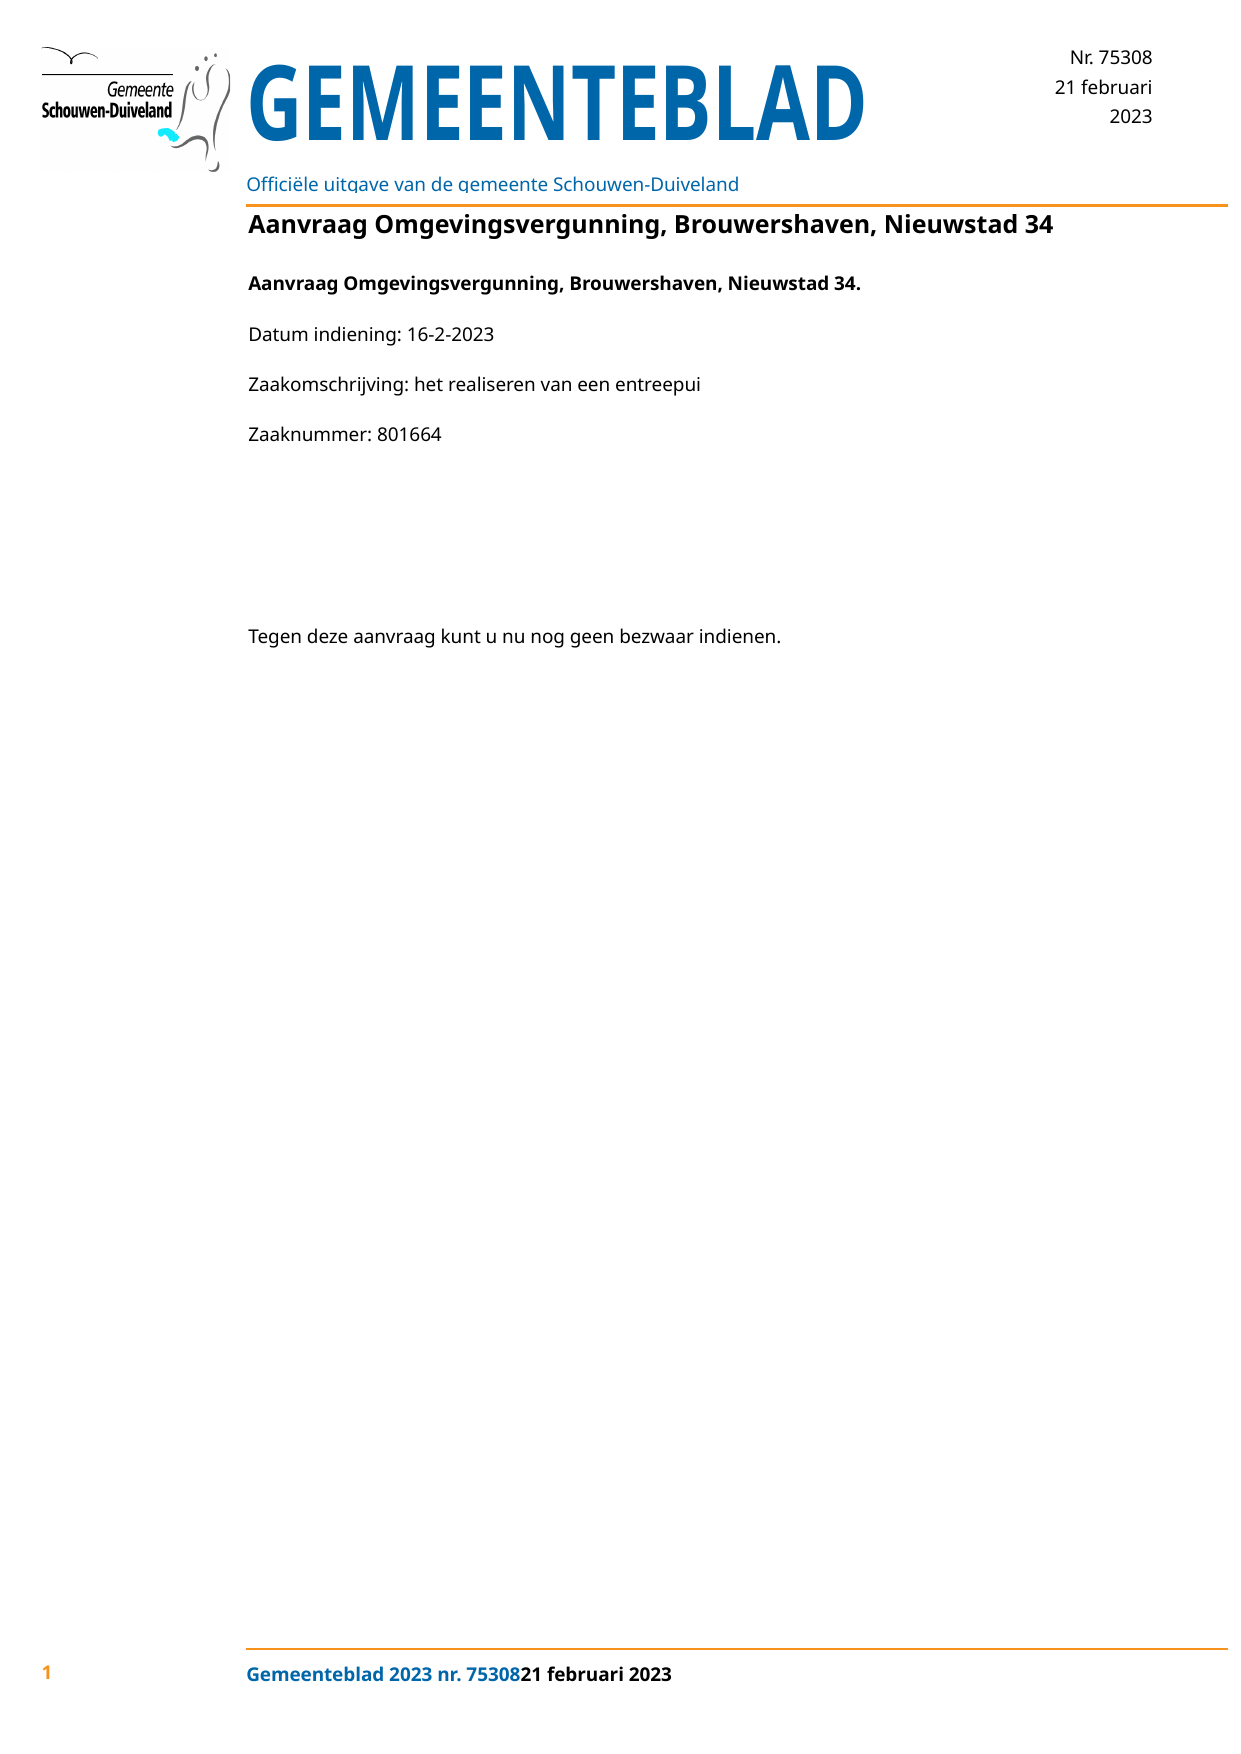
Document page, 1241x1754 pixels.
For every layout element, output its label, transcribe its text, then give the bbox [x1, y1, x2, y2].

text Zaakomschrijving: het realiseren van een entreepui [248, 371, 1152, 397]
text Aanvraag Omgevingsvergunning, Brouwershaven, Nieuwstad 34. [248, 270, 1152, 296]
text Zaaknummer: 801664 [248, 422, 1152, 447]
text Datum indiening: 16-2-2023 [248, 321, 1152, 346]
text Aanvraag Omgevingsvergunning, Brouwershaven, Nieuwstad 34 [248, 207, 1152, 241]
picture [41, 47, 231, 172]
text Tegen deze aanvraag kunt u nu nog geen bezwaar indienen. [248, 623, 1152, 649]
